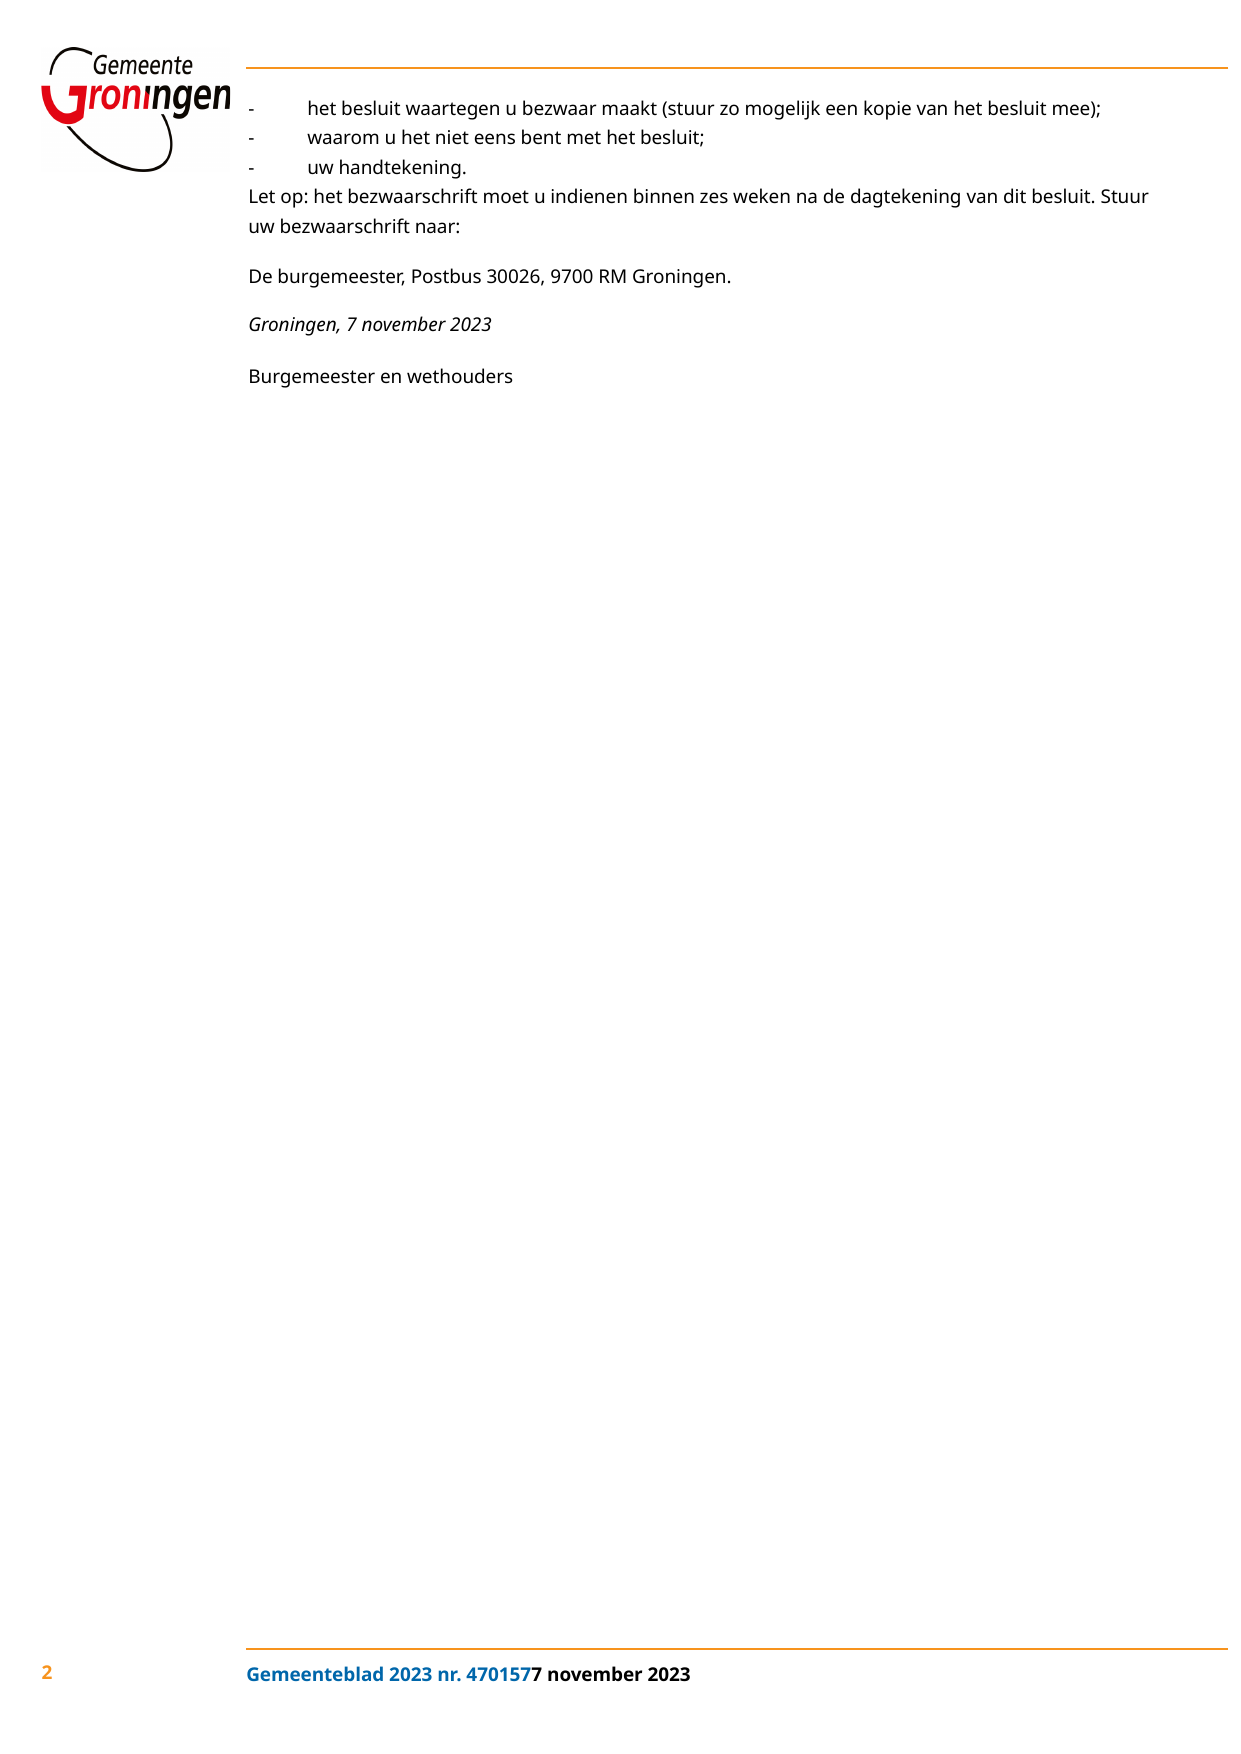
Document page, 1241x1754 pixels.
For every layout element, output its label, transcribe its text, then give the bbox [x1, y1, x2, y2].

text Let op: het bezwaarschrift moet u indienen binnen zes weken na de dagtekening van dit besluit. Stuur uw bezwaarschrift naar: [248, 183, 1152, 239]
list uw handtekening. [248, 154, 1152, 180]
text Groningen, 7 november 2023 [248, 311, 1152, 337]
text De burgemeester, Postbus 30026, 9700 RM Groningen. [248, 263, 1152, 289]
list waarom u het niet eens bent met het besluit; [248, 124, 1152, 150]
list het besluit waartegen u bezwaar maakt (stuur zo mogelijk een kopie van het besluit mee); [248, 95, 1152, 121]
text Burgemeester en wethouders [248, 363, 1152, 388]
picture [41, 47, 231, 172]
